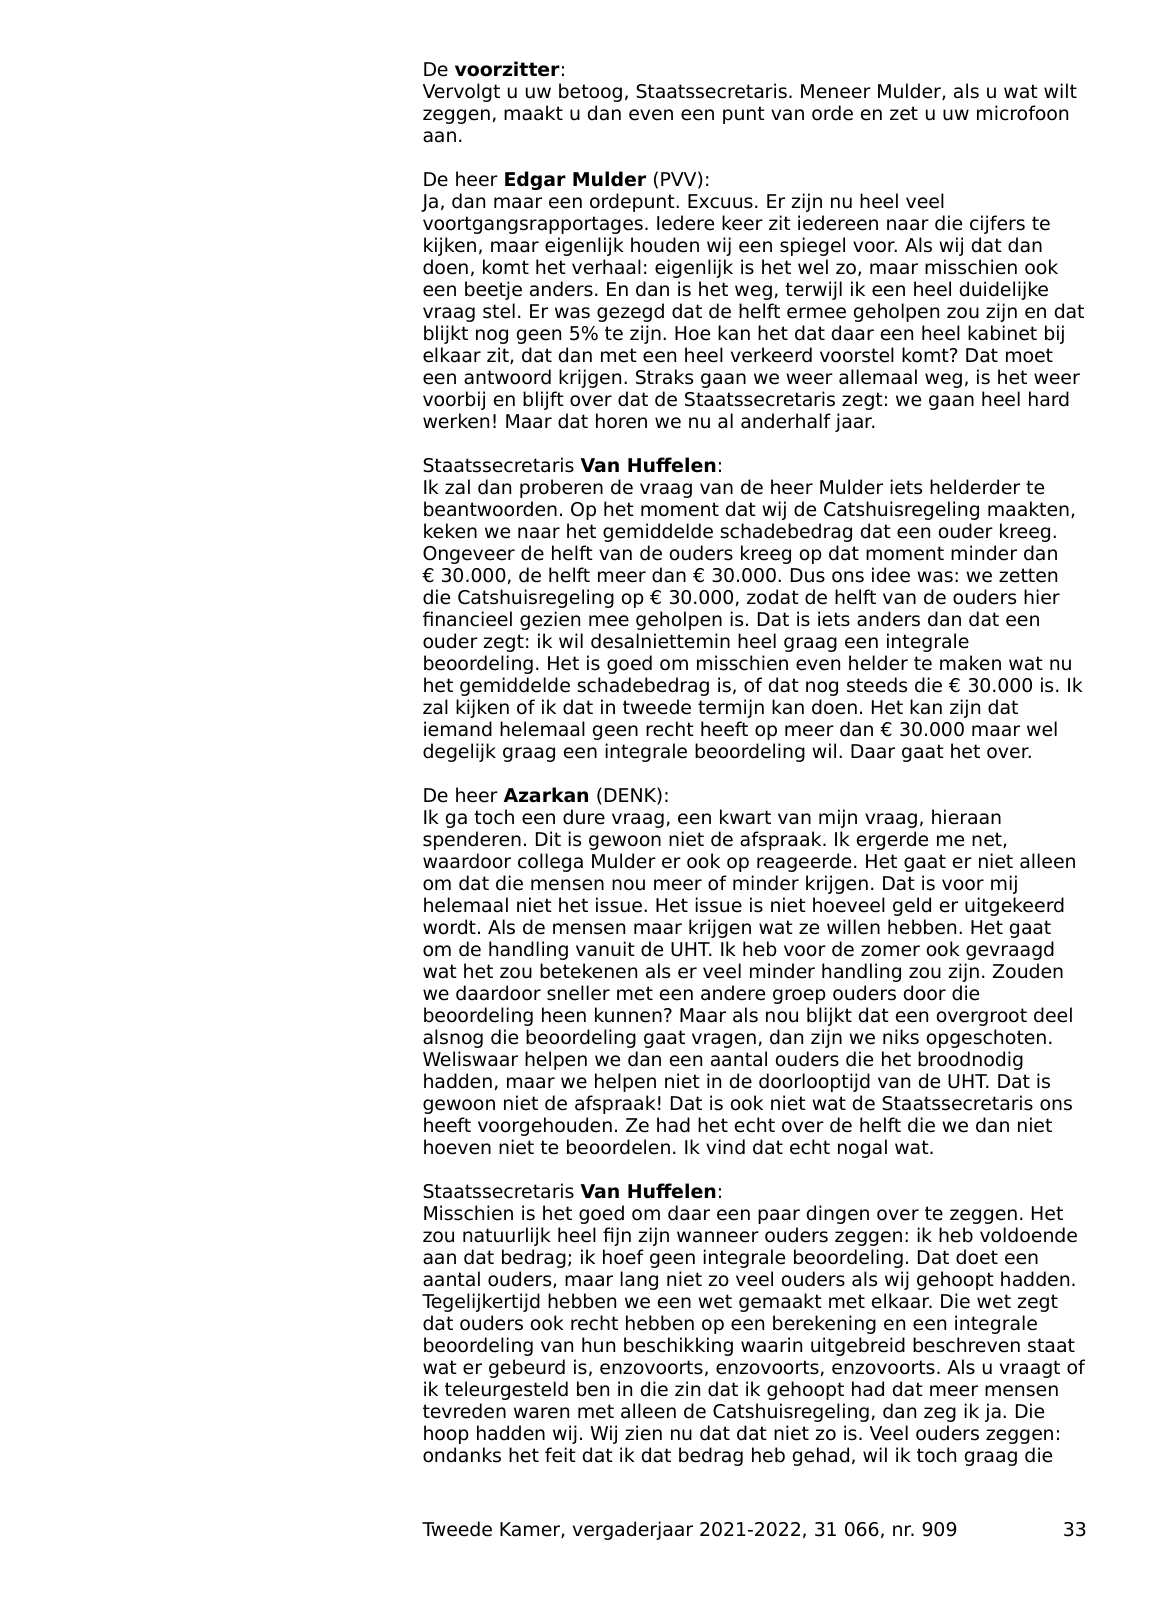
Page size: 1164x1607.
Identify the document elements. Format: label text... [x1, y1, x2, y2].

text De heer Edgar Mulder (PVV): [422, 169, 1087, 191]
text Ik ga toch een dure vraag, een kwart van mijn vraag, hieraan spenderen. Dit is gewoon niet de afspraak. Ik ergerde me net, waardoor collega Mulder er ook op reageerde. Het gaat er niet alleen om dat die mensen nou meer of minder krijgen. Dat is voor mij helemaal niet het issue. Het issue is niet hoeveel geld er uitgekeerd wordt. Als de mensen maar krijgen wat ze willen hebben. Het gaat om de handling vanuit de UHT. Ik heb voor de zomer ook gevraagd wat het zou betekenen als er veel minder handling zou zijn. Zouden we daardoor sneller met een andere groep ouders door die beoordeling heen kunnen? Maar als nou blijkt dat een overgroot deel alsnog die beoordeling gaat vragen, dan zijn we niks opgeschoten. Weliswaar helpen we dan een aantal ouders die het broodnodig hadden, maar we helpen niet in de doorlooptijd van de UHT. Dat is gewoon niet de afspraak! Dat is ook niet wat de Staatssecretaris ons heeft voorgehouden. Ze had het echt over de helft die we dan niet hoeven niet te beoordelen. Ik vind dat echt nogal wat. [422, 807, 1087, 1159]
text De voorzitter: [422, 59, 1087, 81]
text De heer Azarkan (DENK): [422, 785, 1087, 807]
text Staatssecretaris Van Huffelen: [422, 455, 1087, 477]
text Staatssecretaris Van Huffelen: [422, 1181, 1087, 1203]
text Ja, dan maar een ordepunt. Excuus. Er zijn nu heel veel voortgangsrapportages. Iedere keer zit iedereen naar die cijfers te kijken, maar eigenlijk houden wij een spiegel voor. Als wij dat dan doen, komt het verhaal: eigenlijk is het wel zo, maar misschien ook een beetje anders. En dan is het weg, terwijl ik een heel duidelijke vraag stel. Er was gezegd dat de helft ermee geholpen zou zijn en dat blijkt nog geen 5% te zijn. Hoe kan het dat daar een heel kabinet bij elkaar zit, dat dan met een heel verkeerd voorstel komt? Dat moet een antwoord krijgen. Straks gaan we weer allemaal weg, is het weer voorbij en blijft over dat de Staatssecretaris zegt: we gaan heel hard werken! Maar dat horen we nu al anderhalf jaar. [422, 191, 1087, 433]
text Ik zal dan proberen de vraag van de heer Mulder iets helderder te beantwoorden. Op het moment dat wij de Catshuisregeling maakten, keken we naar het gemiddelde schadebedrag dat een ouder kreeg. Ongeveer de helft van de ouders kreeg op dat moment minder dan € 30.000, de helft meer dan € 30.000. Dus ons idee was: we zetten die Catshuisregeling op € 30.000, zodat de helft van de ouders hier financieel gezien mee geholpen is. Dat is iets anders dan dat een ouder zegt: ik wil desalniettemin heel graag een integrale beoordeling. Het is goed om misschien even helder te maken wat nu het gemiddelde schadebedrag is, of dat nog steeds die € 30.000 is. Ik zal kijken of ik dat in tweede termijn kan doen. Het kan zijn dat iemand helemaal geen recht heeft op meer dan € 30.000 maar wel degelijk graag een integrale beoordeling wil. Daar gaat het over. [422, 477, 1087, 763]
text Misschien is het goed om daar een paar dingen over te zeggen. Het zou natuurlijk heel fijn zijn wanneer ouders zeggen: ik heb voldoende aan dat bedrag; ik hoef geen integrale beoordeling. Dat doet een aantal ouders, maar lang niet zo veel ouders als wij gehoopt hadden. Tegelijkertijd hebben we een wet gemaakt met elkaar. Die wet zegt dat ouders ook recht hebben op een berekening en een integrale beoordeling van hun beschikking waarin uitgebreid beschreven staat wat er gebeurd is, enzovoorts, enzovoorts, enzovoorts. Als u vraagt of ik teleurgesteld ben in die zin dat ik gehoopt had dat meer mensen tevreden waren met alleen de Catshuisregeling, dan zeg ik ja. Die hoop hadden wij. Wij zien nu dat dat niet zo is. Veel ouders zeggen: ondanks het feit dat ik dat bedrag heb gehad, wil ik toch graag die [422, 1203, 1087, 1467]
text Vervolgt u uw betoog, Staatssecretaris. Meneer Mulder, als u wat wilt zeggen, maakt u dan even een punt van orde en zet u uw microfoon aan. [422, 81, 1087, 147]
